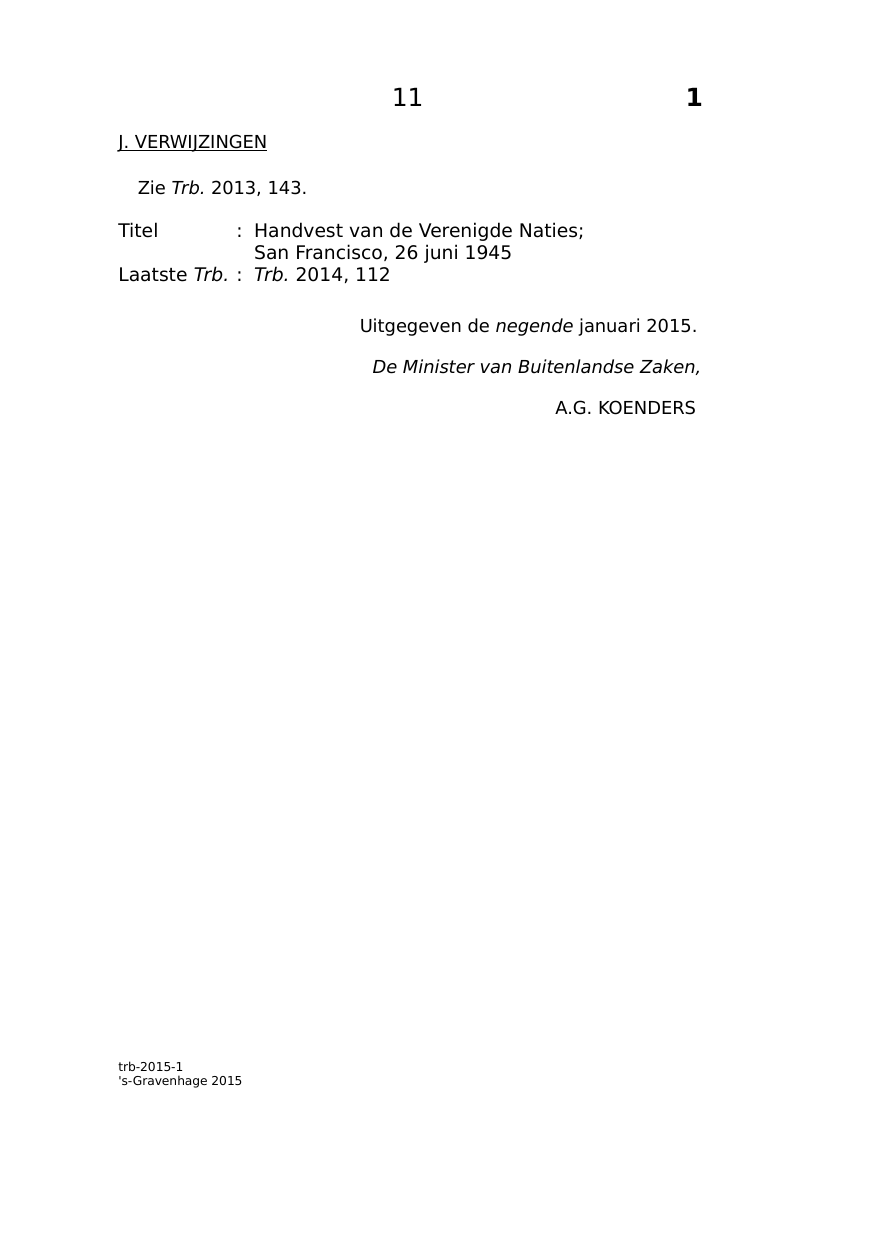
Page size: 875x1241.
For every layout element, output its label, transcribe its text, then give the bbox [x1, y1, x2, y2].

table_header : [236, 220, 254, 264]
text De Minister van Buitenlandse Zaken, A.G. KOENDERS [118, 357, 703, 419]
text Zie Trb. 2013, 143. [118, 178, 703, 198]
table_cell Trb. 2014, 112 [254, 264, 703, 286]
table_header Handvest van de Verenigde Naties; San Francisco, 26 juni 1945 [254, 220, 703, 264]
table_cell Laatste Trb. [118, 264, 236, 286]
text Uitgegeven de negende januari 2015. [118, 316, 703, 337]
subtitle J. VERWIJZINGEN [118, 132, 703, 153]
text 's-Gravenhage 2015 [118, 1074, 352, 1088]
text trb-2015-1 [118, 1060, 352, 1074]
table_header Titel [118, 220, 236, 264]
table_cell : [236, 264, 254, 286]
